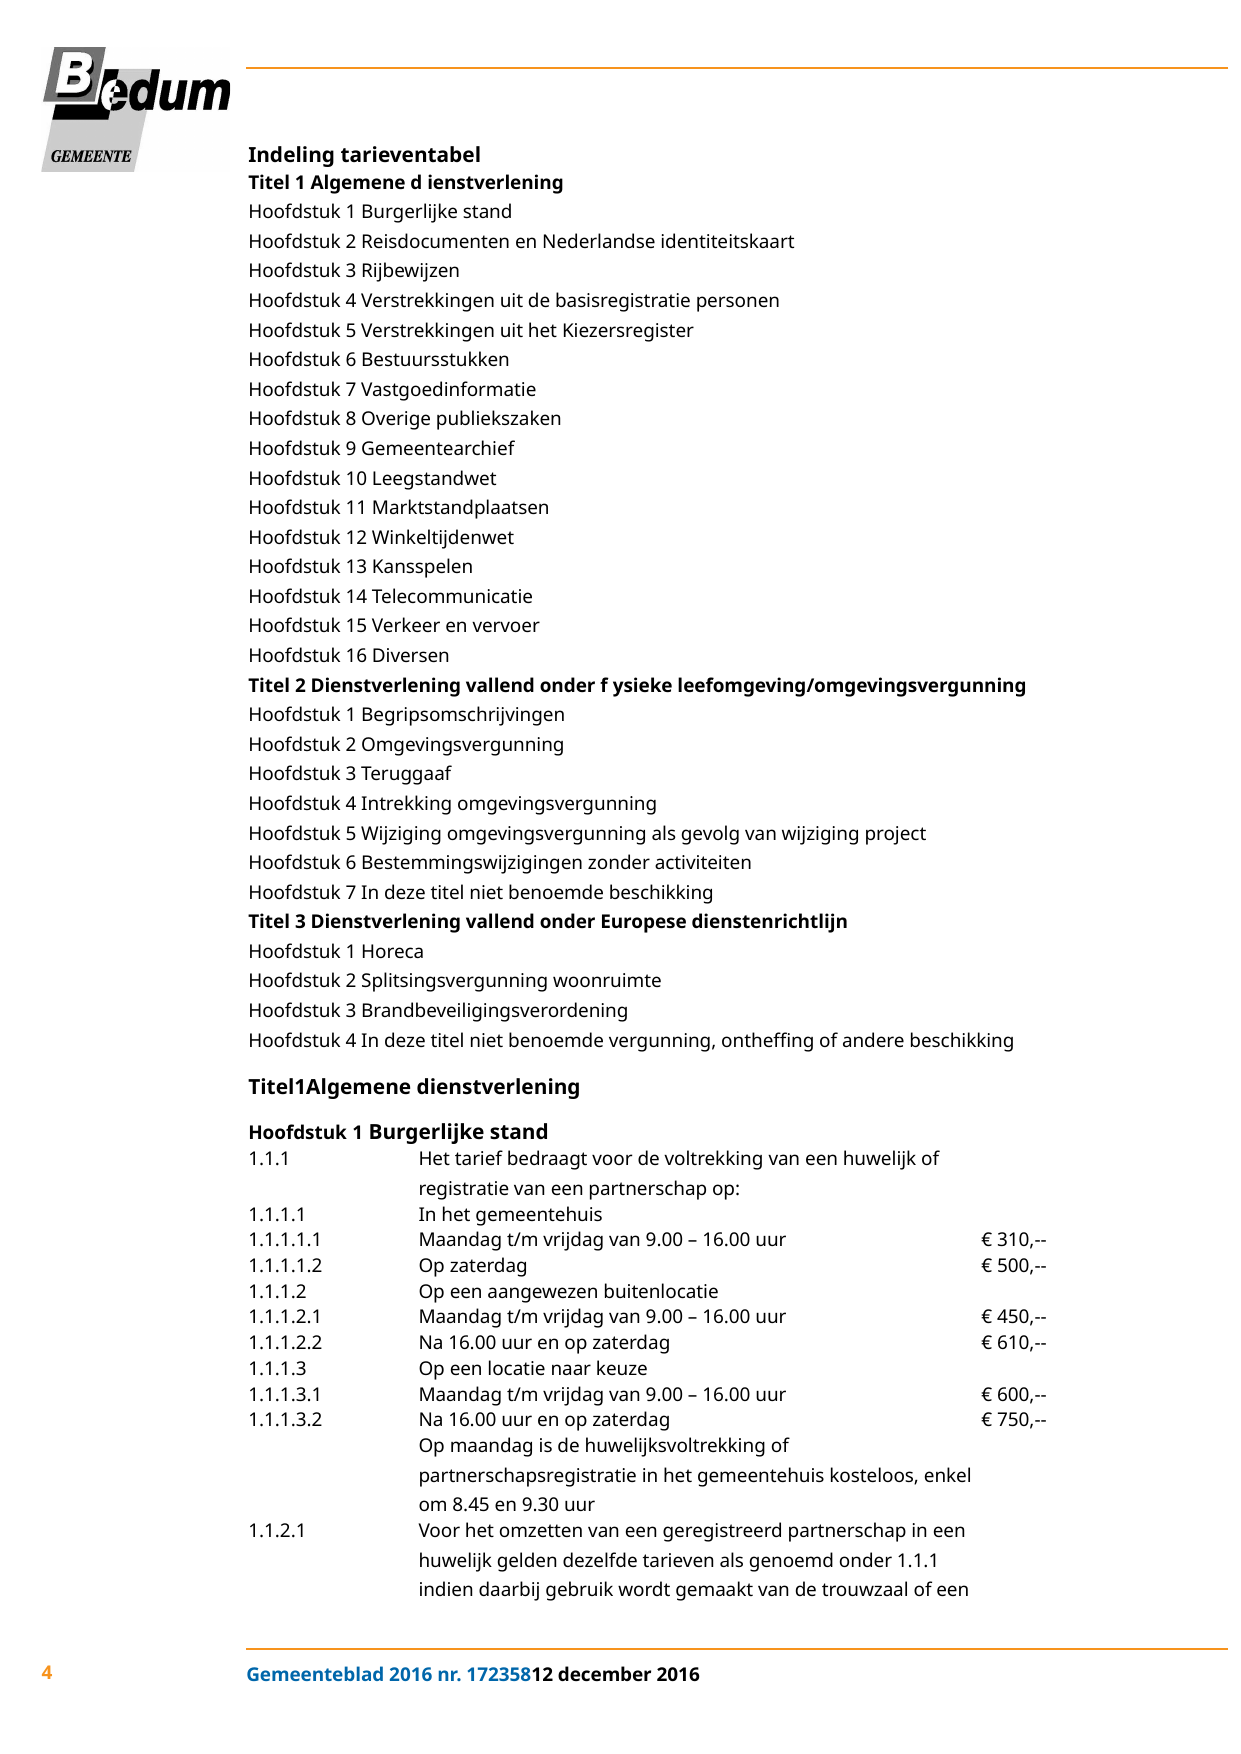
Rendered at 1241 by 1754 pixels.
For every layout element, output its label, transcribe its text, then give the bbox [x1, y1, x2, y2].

table_cell [248, 1432, 418, 1517]
table_cell In het gemeentehuis [418, 1201, 981, 1226]
text Hoofdstuk 14 Telecommunicatie [248, 583, 1152, 609]
text Hoofdstuk 9 Gemeentearchief [248, 435, 1152, 461]
table_cell Maandag t/m vrijdag van 9.00 – 16.00 uur [418, 1226, 981, 1252]
table_cell [981, 1432, 1152, 1517]
table_cell Op zaterdag [418, 1252, 981, 1278]
picture [41, 47, 231, 172]
table_cell Na 16.00 uur en op zaterdag [418, 1329, 981, 1355]
text Hoofdstuk 2 Splitsingsvergunning woonruimte [248, 968, 1152, 993]
table_cell [981, 1201, 1152, 1226]
text Hoofdstuk 16 Diversen [248, 642, 1152, 668]
table_cell 1.1.1.2 [248, 1278, 418, 1304]
text Hoofdstuk 2 Reisdocumenten en Nederlandse identiteitskaart [248, 228, 1152, 254]
table_cell Maandag t/m vrijdag van 9.00 – 16.00 uur [418, 1381, 981, 1407]
table_cell € 310,-- [981, 1226, 1152, 1252]
text Hoofdstuk 3 Brandbeveiligingsverordening [248, 997, 1152, 1023]
text Hoofdstuk 6 Bestuursstukken [248, 346, 1152, 372]
table_cell [981, 1517, 1152, 1602]
text Hoofdstuk 5 Verstrekkingen uit het Kiezersregister [248, 317, 1152, 342]
table_cell € 610,-- [981, 1329, 1152, 1355]
table_cell € 600,-- [981, 1381, 1152, 1407]
table_cell 1.1.1.2.2 [248, 1329, 418, 1355]
table_cell Maandag t/m vrijdag van 9.00 – 16.00 uur [418, 1304, 981, 1329]
table_cell € 750,-- [981, 1407, 1152, 1432]
text Hoofdstuk 12 Winkeltijdenwet [248, 524, 1152, 549]
text Hoofdstuk 11 Marktstandplaatsen [248, 494, 1152, 520]
table_cell € 500,-- [981, 1252, 1152, 1278]
text Hoofdstuk 3 Teruggaaf [248, 761, 1152, 786]
text Hoofdstuk 1 Horeca [248, 938, 1152, 964]
text Titel 3 Dienstverlening vallend onder Europese dienstenrichtlijn [248, 908, 1152, 934]
text Hoofdstuk 6 Bestemmingswijzigingen zonder activiteiten [248, 849, 1152, 875]
table_cell Voor het omzetten van een geregistreerd partnerschap in een huwelijk gelden dezelfde tarieven als genoemd onder 1.1.1 indien daarbij gebruik wordt gemaakt van de trouwzaal of een [418, 1517, 981, 1602]
text Hoofdstuk 8 Overige publiekszaken [248, 406, 1152, 431]
table_cell 1.1.1.1.1 [248, 1226, 418, 1252]
text Hoofdstuk 4 Verstrekkingen uit de basisregistratie personen [248, 287, 1152, 313]
table_cell 1.1.1.3.1 [248, 1381, 418, 1407]
table_cell 1.1.1.3.2 [248, 1407, 418, 1432]
text Hoofdstuk 1 Burgerlijke stand [248, 198, 1152, 224]
text Hoofdstuk 13 Kansspelen [248, 553, 1152, 579]
table_cell € 450,-- [981, 1304, 1152, 1329]
text Hoofdstuk 3 Rijbewijzen [248, 258, 1152, 283]
table_cell 1.1.2.1 [248, 1517, 418, 1602]
table_cell Na 16.00 uur en op zaterdag [418, 1407, 981, 1432]
table_cell 1.1.1.1.2 [248, 1252, 418, 1278]
table_cell 1.1.1.3 [248, 1355, 418, 1381]
text Hoofdstuk 7 In deze titel niet benoemde beschikking [248, 879, 1152, 904]
table_cell Op een aangewezen buitenlocatie [418, 1278, 981, 1304]
table_cell Op een locatie naar keuze [418, 1355, 981, 1381]
text Titel 1 Algemene d ienstverlening [248, 169, 1152, 194]
text Titel1Algemene dienstverlening [248, 1072, 1152, 1101]
table_header 1.1.1 [248, 1145, 418, 1201]
table_header [981, 1145, 1152, 1201]
table_cell 1.1.1.2.1 [248, 1304, 418, 1329]
text Hoofdstuk 10 Leegstandwet [248, 465, 1152, 490]
text Hoofdstuk 2 Omgevingsvergunning [248, 731, 1152, 757]
table_cell [981, 1355, 1152, 1381]
text Hoofdstuk 1 Begripsomschrijvingen [248, 701, 1152, 727]
text Hoofdstuk 5 Wijziging omgevingsvergunning als gevolg van wijziging project [248, 820, 1152, 845]
table_cell [981, 1278, 1152, 1304]
text Hoofdstuk 4 In deze titel niet benoemde vergunning, ontheffing of andere beschikking [248, 1027, 1152, 1052]
text Hoofdstuk 1 Burgerlijke stand [248, 1117, 1152, 1145]
table_cell Op maandag is de huwelijksvoltrekking of partnerschapsregistratie in het gemeentehuis kosteloos, enkel om 8.45 en 9.30 uur [418, 1432, 981, 1517]
table_cell 1.1.1.1 [248, 1201, 418, 1226]
text Indeling tarieventabel [248, 140, 1152, 169]
text Hoofdstuk 4 Intrekking omgevingsvergunning [248, 790, 1152, 816]
text Hoofdstuk 7 Vastgoedinformatie [248, 376, 1152, 402]
text Titel 2 Dienstverlening vallend onder f ysieke leefomgeving/omgevingsvergunning [248, 672, 1152, 697]
text Hoofdstuk 15 Verkeer en vervoer [248, 613, 1152, 638]
table_header Het tarief bedraagt voor de voltrekking van een huwelijk of registratie van een partnerschap op: [418, 1145, 981, 1201]
